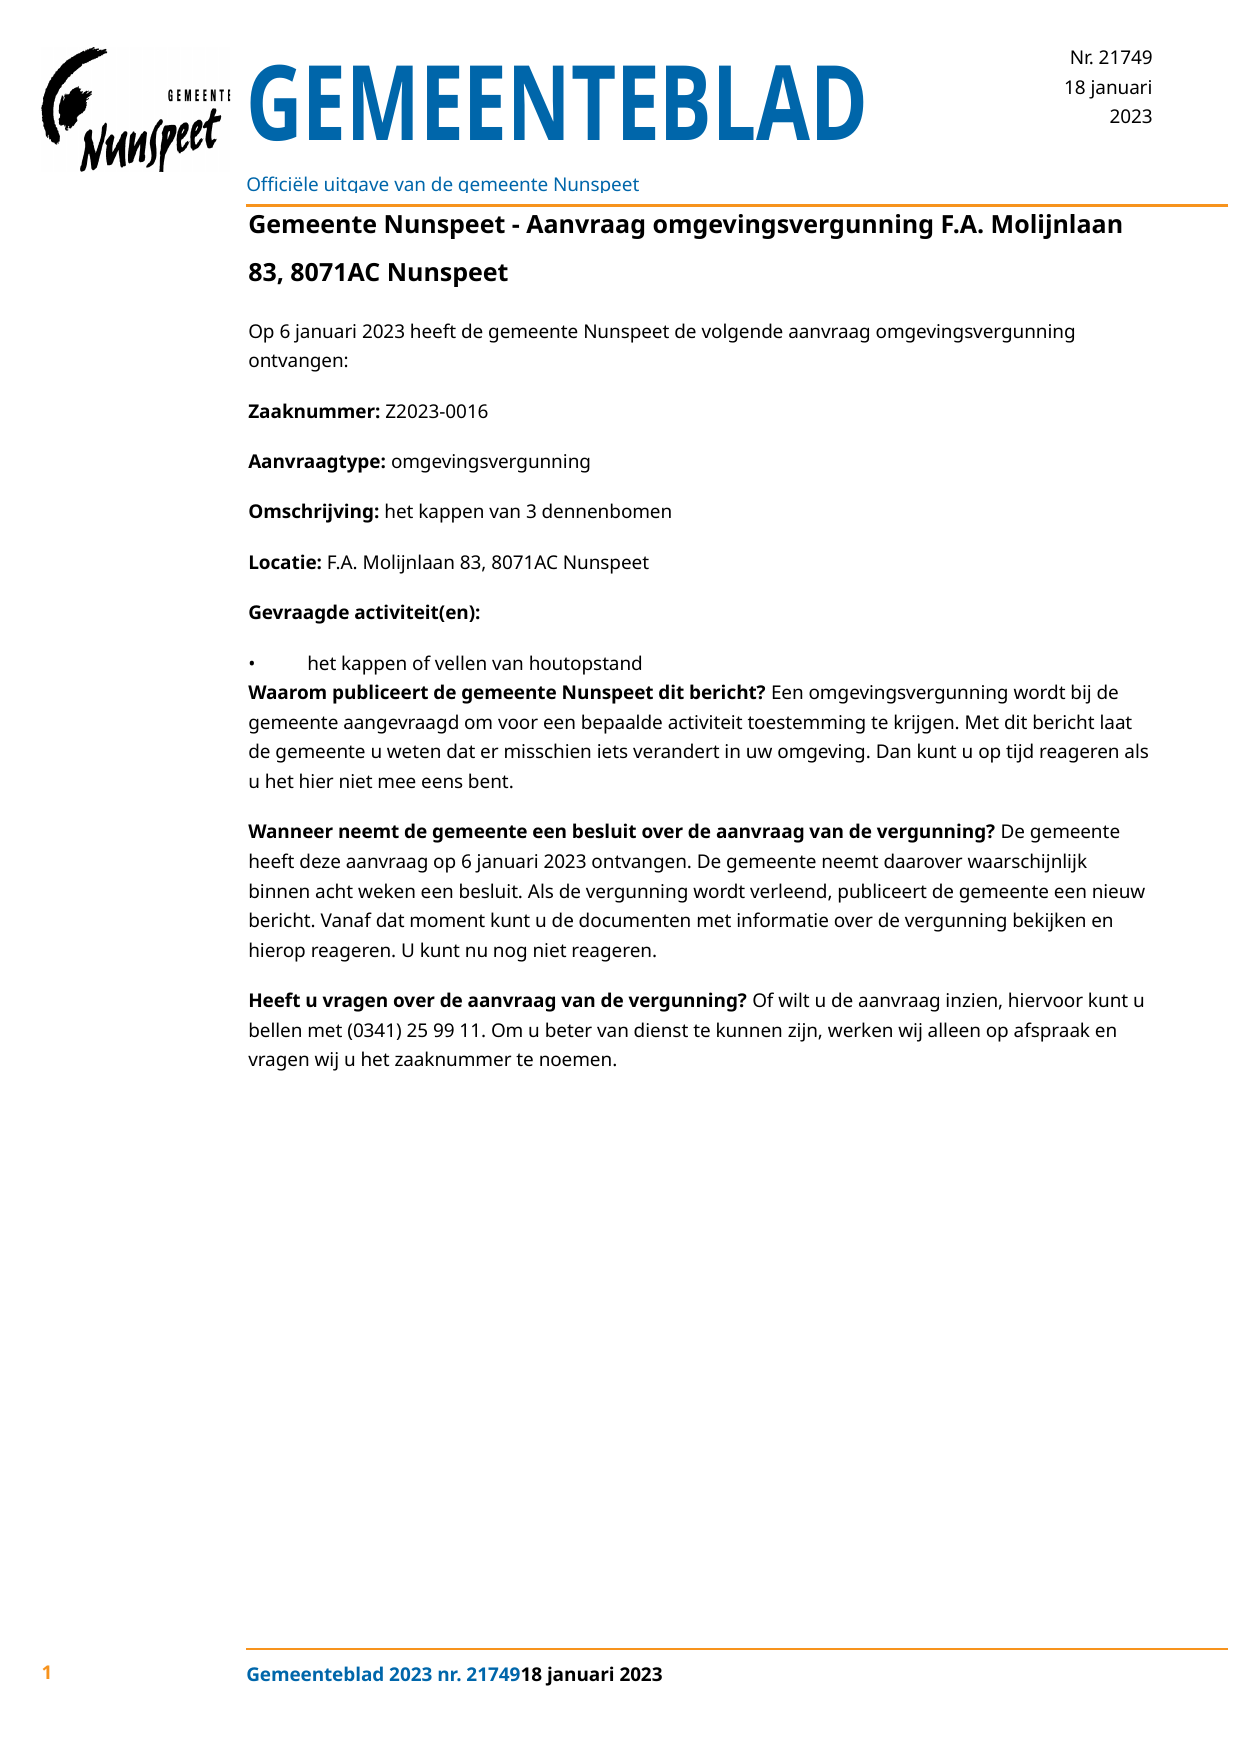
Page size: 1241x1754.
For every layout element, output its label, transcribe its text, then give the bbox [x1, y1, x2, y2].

text Gemeente Nunspeet - Aanvraag omgevingsvergunning F.A. Molijnlaan 83, 8071AC Nunspeet [248, 207, 1152, 288]
text Zaaknummer: Z2023-0016 [248, 398, 1152, 424]
text Gevraagde activiteit(en): [248, 599, 1152, 625]
text Heeft u vragen over de aanvraag van de vergunning? Of wilt u de aanvraag inzien, hiervoor kunt u bellen met (0341) 25 99 11. Om u beter van dienst te kunnen zijn, werken wij alleen op afspraak en vragen wij u het zaaknummer te noemen. [248, 987, 1152, 1072]
text Aanvraagtype: omgevingsvergunning [248, 448, 1152, 474]
picture [41, 47, 231, 172]
text Wanneer neemt de gemeente een besluit over de aanvraag van de vergunning? De gemeente heeft deze aanvraag op 6 januari 2023 ontvangen. De gemeente neemt daarover waarschijnlijk binnen acht weken een besluit. Als de vergunning wordt verleend, publiceert de gemeente een nieuw bericht. Vanaf dat moment kunt u de documenten met informatie over de vergunning bekijken en hierop reageren. U kunt nu nog niet reageren. [248, 819, 1152, 963]
text Op 6 januari 2023 heeft de gemeente Nunspeet de volgende aanvraag omgevingsvergunning ontvangen: [248, 318, 1152, 373]
text Omschrijving: het kappen van 3 dennenbomen [248, 499, 1152, 524]
text Waarom publiceert de gemeente Nunspeet dit bericht? Een omgevingsvergunning wordt bij de gemeente aangevraagd om voor een bepaalde activiteit toestemming te krijgen. Met dit bericht laat de gemeente u weten dat er misschien iets verandert in uw omgeving. Dan kunt u op tijd reageren als u het hier niet mee eens bent. [248, 679, 1152, 794]
text Locatie: F.A. Molijnlaan 83, 8071AC Nunspeet [248, 549, 1152, 575]
list het kappen of vellen van houtopstand [248, 650, 1152, 676]
